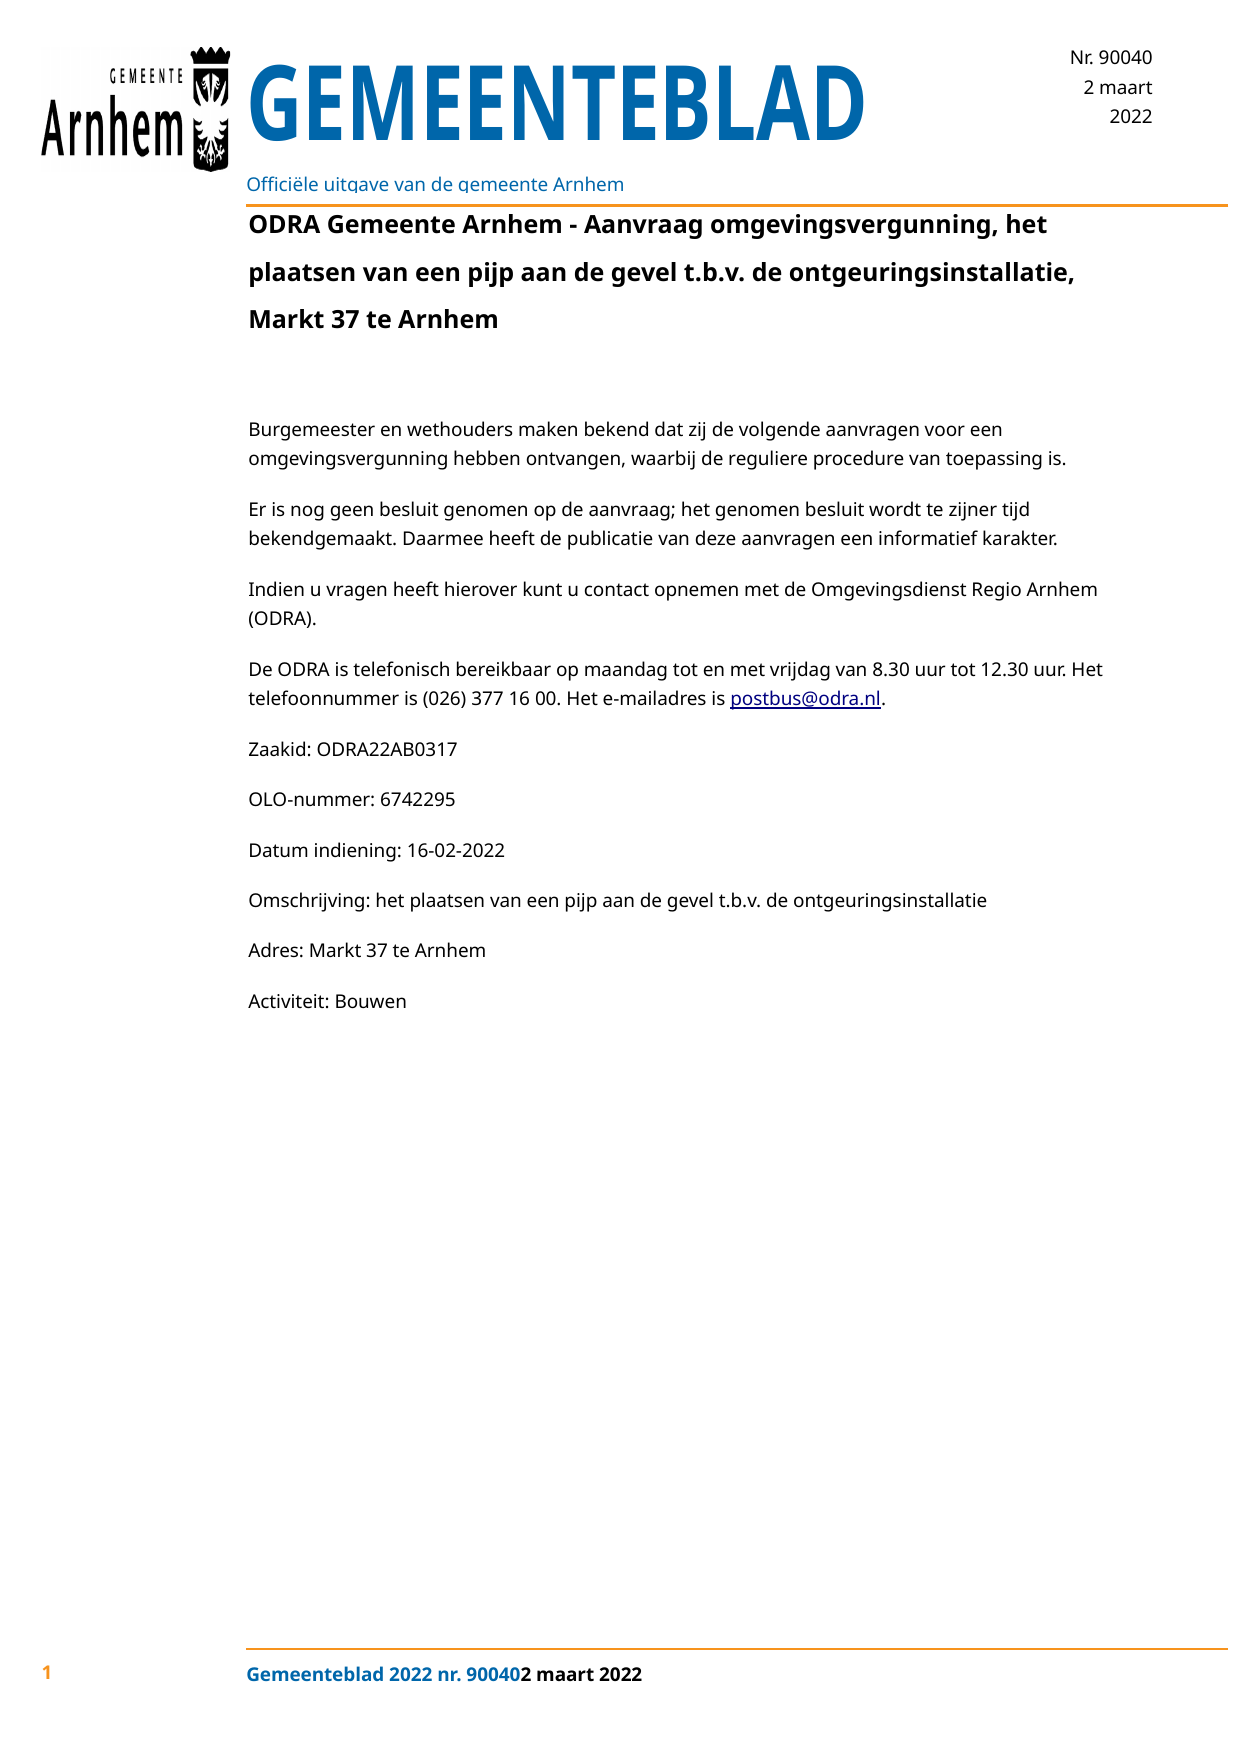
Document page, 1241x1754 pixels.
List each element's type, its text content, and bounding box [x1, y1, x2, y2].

text Adres: Markt 37 te Arnhem [248, 938, 1152, 963]
text Activiteit: Bouwen [248, 988, 1152, 1014]
text ODRA Gemeente Arnhem - Aanvraag omgevingsvergunning, het plaatsen van een pijp aan de gevel t.b.v. de ontgeuringsinstallatie, Markt 37 te Arnhem [248, 207, 1152, 336]
picture [41, 47, 231, 172]
text Burgemeester en wethouders maken bekend dat zij de volgende aanvragen voor een omgevingsvergunning hebben ontvangen, waarbij de reguliere procedure van toepassing is. [248, 416, 1152, 471]
text Zaakid: ODRA22AB0317 [248, 736, 1152, 762]
text Datum indiening: 16-02-2022 [248, 837, 1152, 862]
text OLO-nummer: 6742295 [248, 786, 1152, 812]
text De ODRA is telefonisch bereikbaar op maandag tot en met vrijdag van 8.30 uur tot 12.30 uur. Het telefoonnummer is (026) 377 16 00. Het e-mailadres is postbus@odra.nl. [248, 656, 1152, 711]
text Indien u vragen heeft hierover kunt u contact opnemen met de Omgevingsdienst Regio Arnhem (ODRA). [248, 576, 1152, 631]
text Omschrijving: het plaatsen van een pijp aan de gevel t.b.v. de ontgeuringsinstallatie [248, 887, 1152, 913]
text Er is nog geen besluit genomen op de aanvraag; het genomen besluit wordt te zijner tijd bekendgemaakt. Daarmee heeft de publicatie van deze aanvragen een informatief karakter. [248, 496, 1152, 551]
